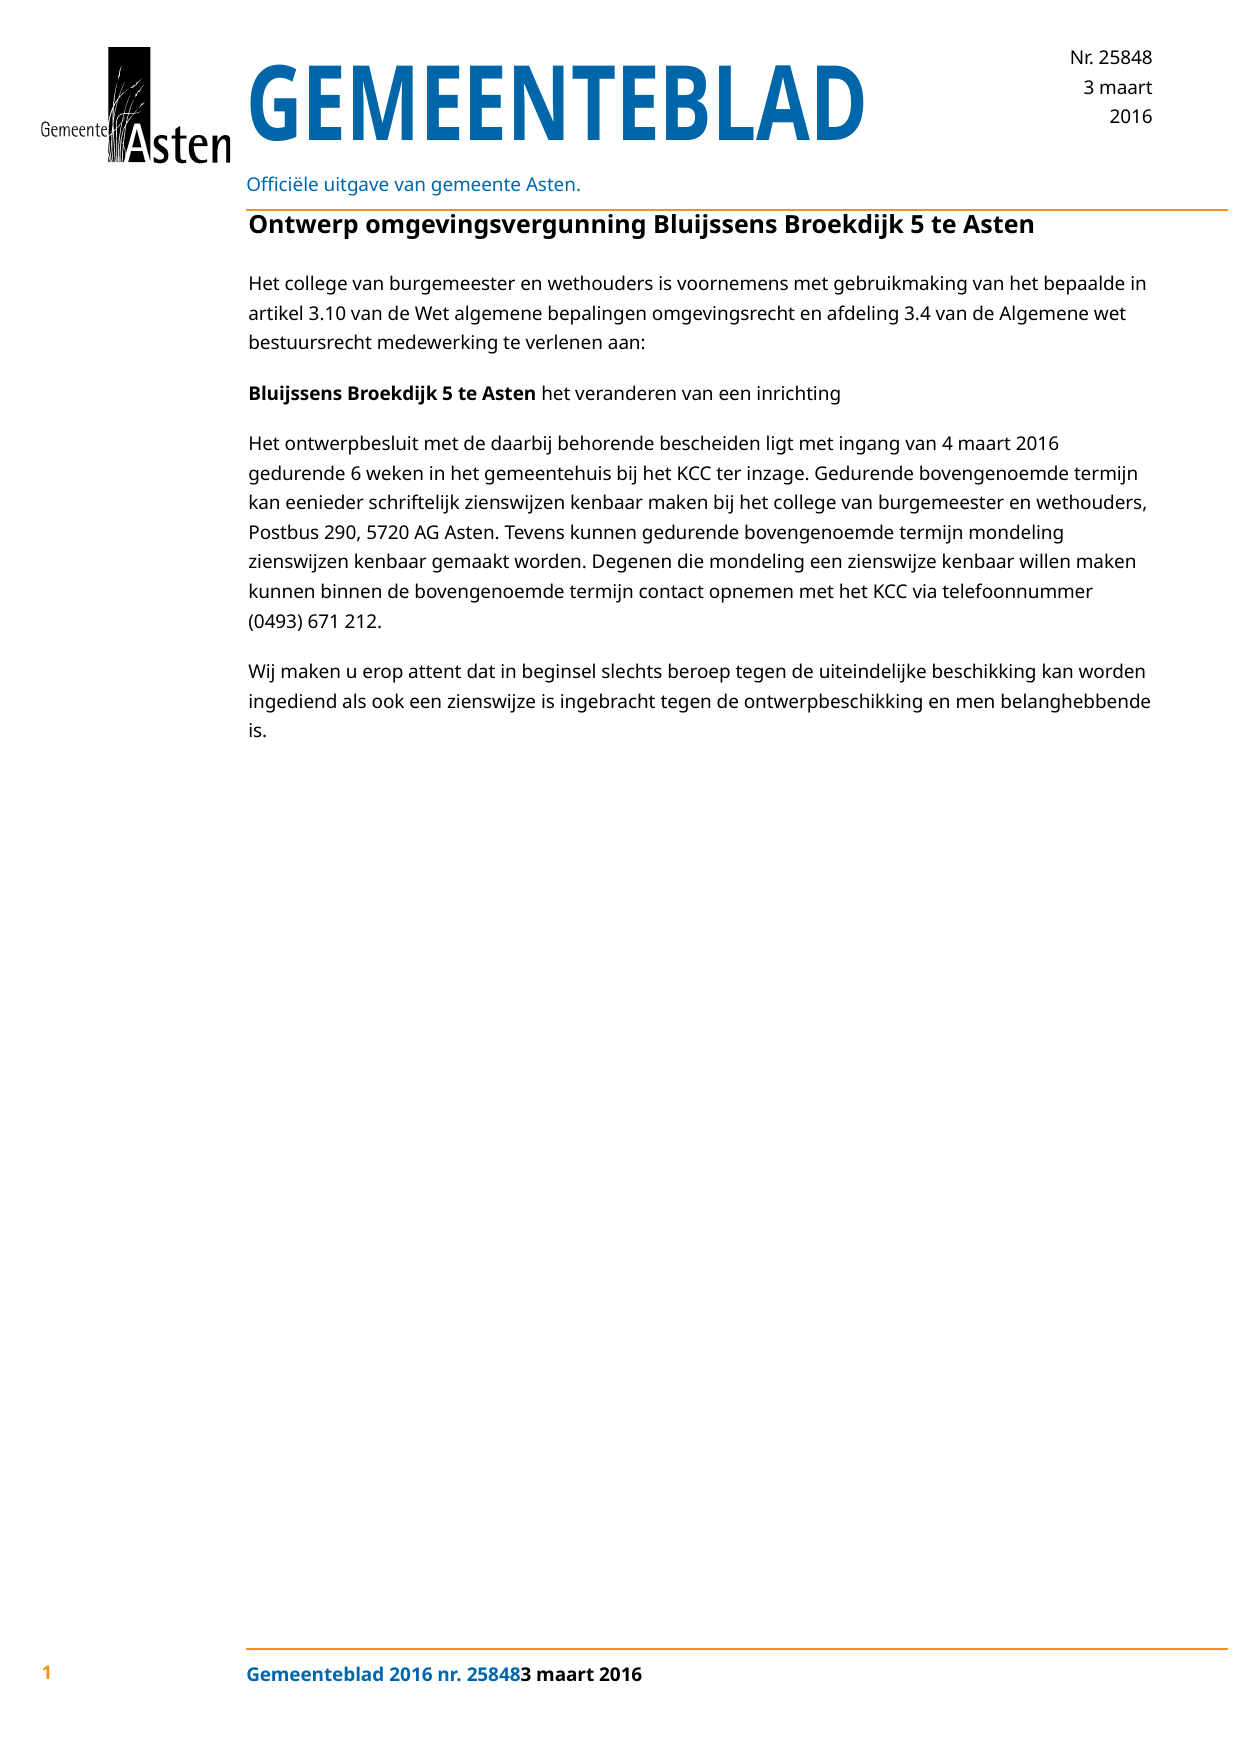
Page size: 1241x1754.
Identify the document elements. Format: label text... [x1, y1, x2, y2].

text Bluijssens Broekdijk 5 te Asten het veranderen van een inrichting [248, 380, 1152, 406]
text Het ontwerpbesluit met de daarbij behorende bescheiden ligt met ingang van 4 maart 2016 gedurende 6 weken in het gemeentehuis bij het KCC ter inzage. Gedurende bovengenoemde termijn kan eenieder schriftelijk zienswijzen kenbaar maken bij het college van burgemeester en wethouders, Postbus 290, 5720 AG Asten. Tevens kunnen gedurende bovengenoemde termijn mondeling zienswijzen kenbaar gemaakt worden. Degenen die mondeling een zienswijze kenbaar willen maken kunnen binnen de bovengenoemde termijn contact opnemen met het KCC via telefoonnummer (0493) 671 212. [248, 430, 1152, 633]
text Ontwerp omgevingsvergunning Bluijssens Broekdijk 5 te Asten [248, 211, 1152, 241]
text Wij maken u erop attent dat in beginsel slechts beroep tegen de uiteindelijke beschikking kan worden ingediend als ook een zienswijze is ingebracht tegen de ontwerpbeschikking en men belanghebbende is. [248, 658, 1152, 743]
text Het college van burgemeester en wethouders is voornemens met gebruikmaking van het bepaalde in artikel 3.10 van de Wet algemene bepalingen omgevingsrecht en afdeling 3.4 van de Algemene wet bestuursrecht medewerking te verlenen aan: [248, 270, 1152, 355]
picture [41, 47, 231, 172]
